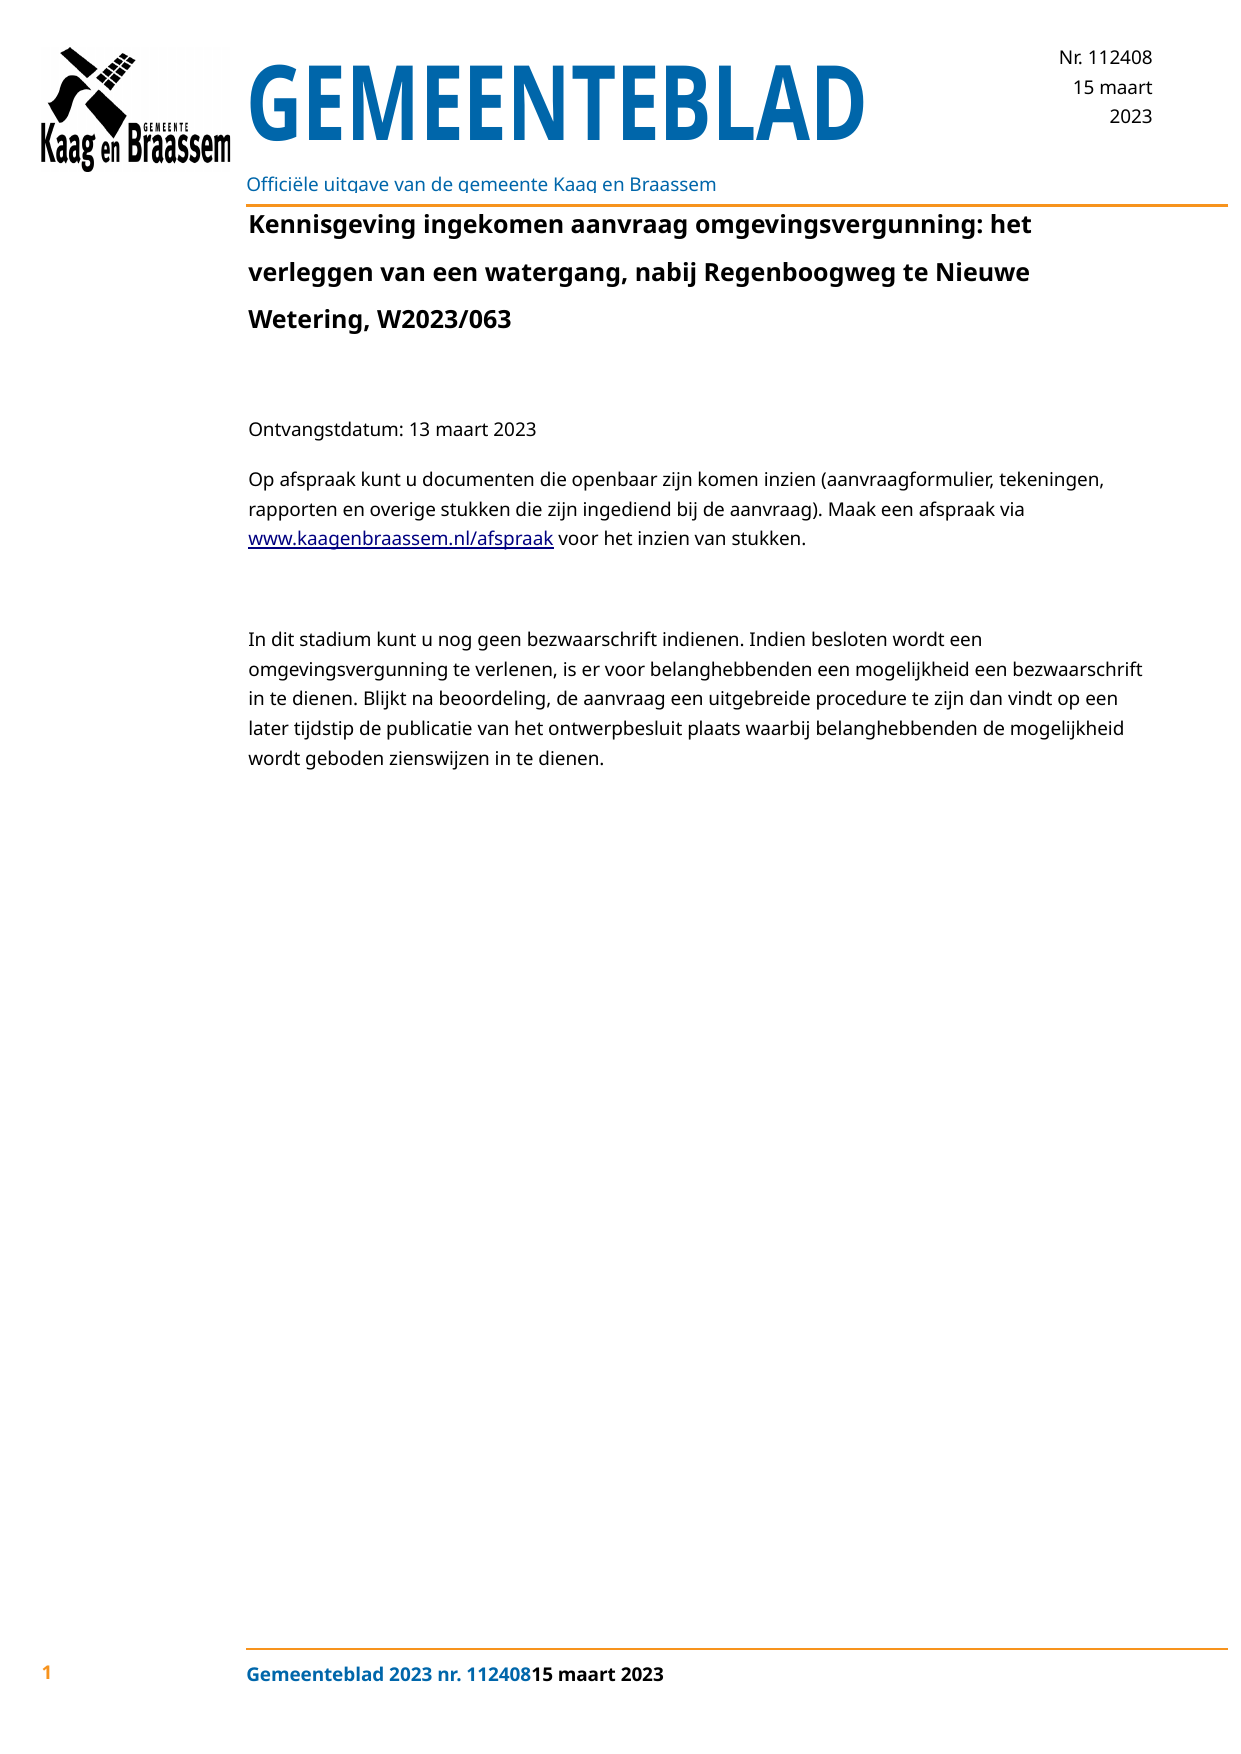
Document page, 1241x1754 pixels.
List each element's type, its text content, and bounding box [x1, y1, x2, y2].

text Ontvangstdatum: 13 maart 2023 [248, 416, 1152, 442]
text Op afspraak kunt u documenten die openbaar zijn komen inzien (aanvraagformulier, tekeningen, rapporten en overige stukken die zijn ingediend bij de aanvraag). Maak een afspraak via www.kaagenbraassem.nl/afspraak voor het inzien van stukken. [248, 466, 1152, 551]
text In dit stadium kunt u nog geen bezwaarschrift indienen. Indien besloten wordt een omgevingsvergunning te verlenen, is er voor belanghebbenden een mogelijkheid een bezwaarschrift in te dienen. Blijkt na beoordeling, de aanvraag een uitgebreide procedure te zijn dan vindt op een later tijdstip de publicatie van het ontwerpbesluit plaats waarbij belanghebbenden de mogelijkheid wordt geboden zienswijzen in te dienen. [248, 626, 1152, 770]
text Kennisgeving ingekomen aanvraag omgevingsvergunning: het verleggen van een watergang, nabij Regenboogweg te Nieuwe Wetering, W2023/063 [248, 207, 1152, 336]
picture [41, 47, 231, 172]
